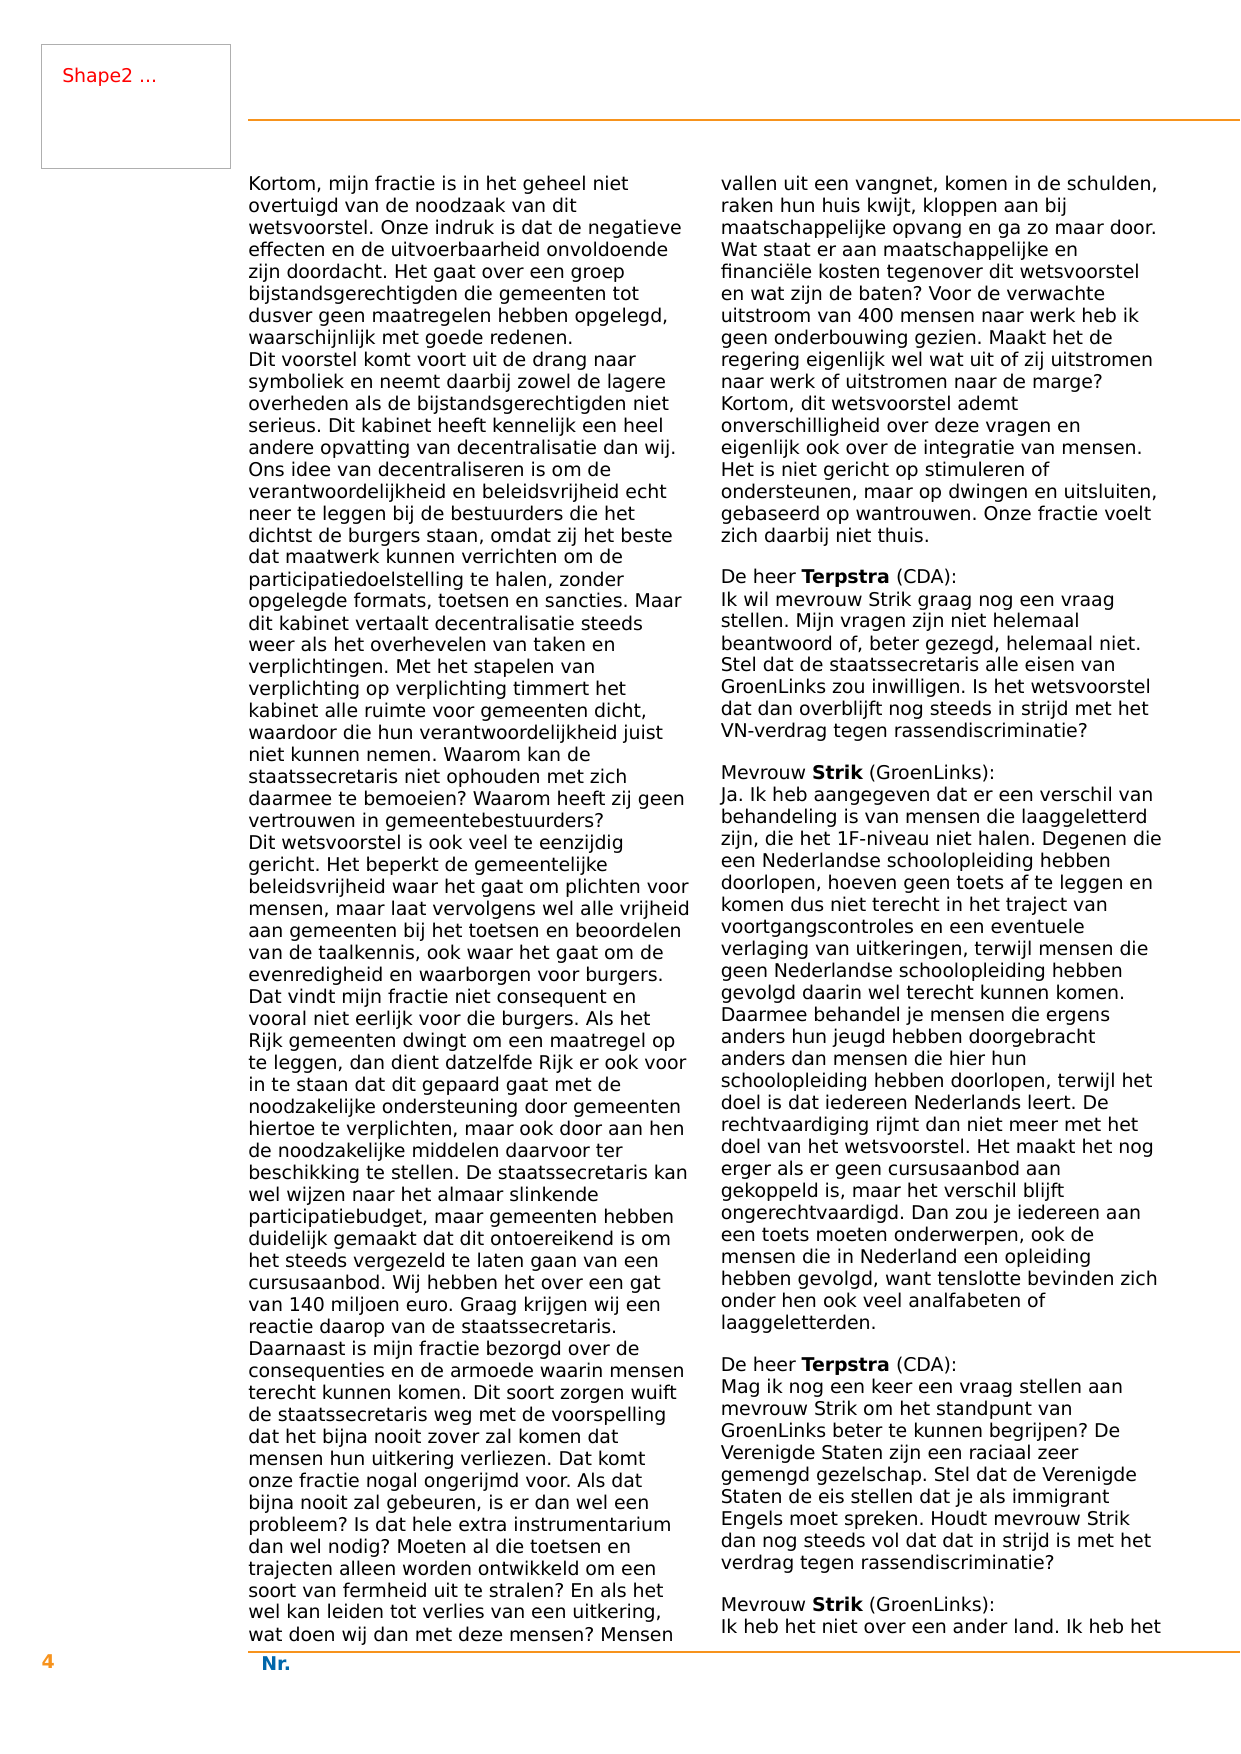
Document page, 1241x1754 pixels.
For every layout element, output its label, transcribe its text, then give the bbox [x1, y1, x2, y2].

text Ik heb het niet over een ander land. Ik heb het [721, 1616, 1163, 1637]
text Dit wetsvoorstel is ook veel te eenzijdig gericht. Het beperkt de gemeentelijke beleidsvrijheid waar het gaat om plichten voor mensen, maar laat vervolgens wel alle vrijheid aan gemeenten bij het toetsen en beoordelen van de taalkennis, ook waar het gaat om de evenredigheid en waarborgen voor burgers. Dat vindt mijn fractie niet consequent en vooral niet eerlijk voor die burgers. Als het Rijk gemeenten dwingt om een maatregel op te leggen, dan dient datzelfde Rijk er ook voor in te staan dat dit gepaard gaat met de noodzakelijke ondersteuning door gemeenten hiertoe te verplichten, maar ook door aan hen de noodzakelijke middelen daarvoor ter beschikking te stellen. De staatssecretaris kan wel wijzen naar het almaar slinkende participatiebudget, maar gemeenten hebben duidelijk gemaakt dat dit ontoereikend is om het steeds vergezeld te laten gaan van een cursusaanbod. Wij hebben het over een gat van 140 miljoen euro. Graag krijgen wij een reactie daarop van de staatssecretaris. [248, 832, 691, 1338]
text Kortom, mijn fractie is in het geheel niet overtuigd van de noodzaak van dit wetsvoorstel. Onze indruk is dat de negatieve effecten en de uitvoerbaarheid onvoldoende zijn doordacht. Het gaat over een groep bijstandsgerechtigden die gemeenten tot dusver geen maatregelen hebben opgelegd, waarschijnlijk met goede redenen. [248, 173, 691, 349]
text Dit voorstel komt voort uit de drang naar symboliek en neemt daarbij zowel de lagere overheden als de bijstandsgerechtigden niet serieus. Dit kabinet heeft kennelijk een heel andere opvatting van decentralisatie dan wij. Ons idee van decentraliseren is om de verantwoordelijkheid en beleidsvrijheid echt neer te leggen bij de bestuurders die het dichtst de burgers staan, omdat zij het beste dat maatwerk kunnen verrichten om de participatiedoelstelling te halen, zonder opgelegde formats, toetsen en sancties. Maar dit kabinet vertaalt decentralisatie steeds weer als het overhevelen van taken en verplichtingen. Met het stapelen van verplichting op verplichting timmert het kabinet alle ruimte voor gemeenten dicht, waardoor die hun verantwoordelijkheid juist niet kunnen nemen. Waarom kan de staatssecretaris niet ophouden met zich daarmee te bemoeien? Waarom heeft zij geen vertrouwen in gemeentebestuurders? [248, 349, 691, 832]
text De heer Terpstra (CDA): [721, 1354, 1163, 1376]
text Mag ik nog een keer een vraag stellen aan mevrouw Strik om het standpunt van GroenLinks beter te kunnen begrijpen? De Verenigde Staten zijn een raciaal zeer gemengd gezelschap. Stel dat de Verenigde Staten de eis stellen dat je als immigrant Engels moet spreken. Houdt mevrouw Strik dan nog steeds vol dat dat in strijd is met het verdrag tegen rassendiscriminatie? [721, 1376, 1163, 1573]
text Ik wil mevrouw Strik graag nog een vraag stellen. Mijn vragen zijn niet helemaal beantwoord of, beter gezegd, helemaal niet. Stel dat de staatssecretaris alle eisen van GroenLinks zou inwilligen. Is het wetsvoorstel dat dan overblijft nog steeds in strijd met het VN-verdrag tegen rassendiscriminatie? [721, 588, 1163, 742]
text vallen uit een vangnet, komen in de schulden, raken hun huis kwijt, kloppen aan bij maatschappelijke opvang en ga zo maar door. Wat staat er aan maatschappelijke en financiële kosten tegenover dit wetsvoorstel en wat zijn de baten? Voor de verwachte uitstroom van 400 mensen naar werk heb ik geen onderbouwing gezien. Maakt het de regering eigenlijk wel wat uit of zij uitstromen naar werk of uitstromen naar de marge? Kortom, dit wetsvoorstel ademt onverschilligheid over deze vragen en eigenlijk ook over de integratie van mensen. Het is niet gericht op stimuleren of ondersteunen, maar op dwingen en uitsluiten, gebaseerd op wantrouwen. Onze fractie voelt zich daarbij niet thuis. [721, 173, 1163, 546]
text De heer Terpstra (CDA): [721, 566, 1163, 588]
text Daarnaast is mijn fractie bezorgd over de consequenties en de armoede waarin mensen terecht kunnen komen. Dit soort zorgen wuift de staatssecretaris weg met de voorspelling dat het bijna nooit zover zal komen dat mensen hun uitkering verliezen. Dat komt onze fractie nogal ongerijmd voor. Als dat bijna nooit zal gebeuren, is er dan wel een probleem? Is dat hele extra instrumentarium dan wel nodig? Moeten al die toetsen en trajecten alleen worden ontwikkeld om een soort van fermheid uit te stralen? En als het wel kan leiden tot verlies van een uitkering, wat doen wij dan met deze mensen? Mensen [248, 1338, 691, 1645]
text Ja. Ik heb aangegeven dat er een verschil van behandeling is van mensen die laaggeletterd zijn, die het 1F-niveau niet halen. Degenen die een Nederlandse schoolopleiding hebben doorlopen, hoeven geen toets af te leggen en komen dus niet terecht in het traject van voortgangscontroles en een eventuele verlaging van uitkeringen, terwijl mensen die geen Nederlandse schoolopleiding hebben gevolgd daarin wel terecht kunnen komen. Daarmee behandel je mensen die ergens anders hun jeugd hebben doorgebracht anders dan mensen die hier hun schoolopleiding hebben doorlopen, terwijl het doel is dat iedereen Nederlands leert. De rechtvaardiging rijmt dan niet meer met het doel van het wetsvoorstel. Het maakt het nog erger als er geen cursusaanbod aan gekoppeld is, maar het verschil blijft ongerechtvaardigd. Dan zou je iedereen aan een toets moeten onderwerpen, ook de mensen die in Nederland een opleiding hebben gevolgd, want tenslotte bevinden zich onder hen ook veel analfabeten of laaggeletterden. [721, 784, 1163, 1334]
text Mevrouw Strik (GroenLinks): [721, 1593, 1163, 1616]
text Mevrouw Strik (GroenLinks): [721, 762, 1163, 784]
